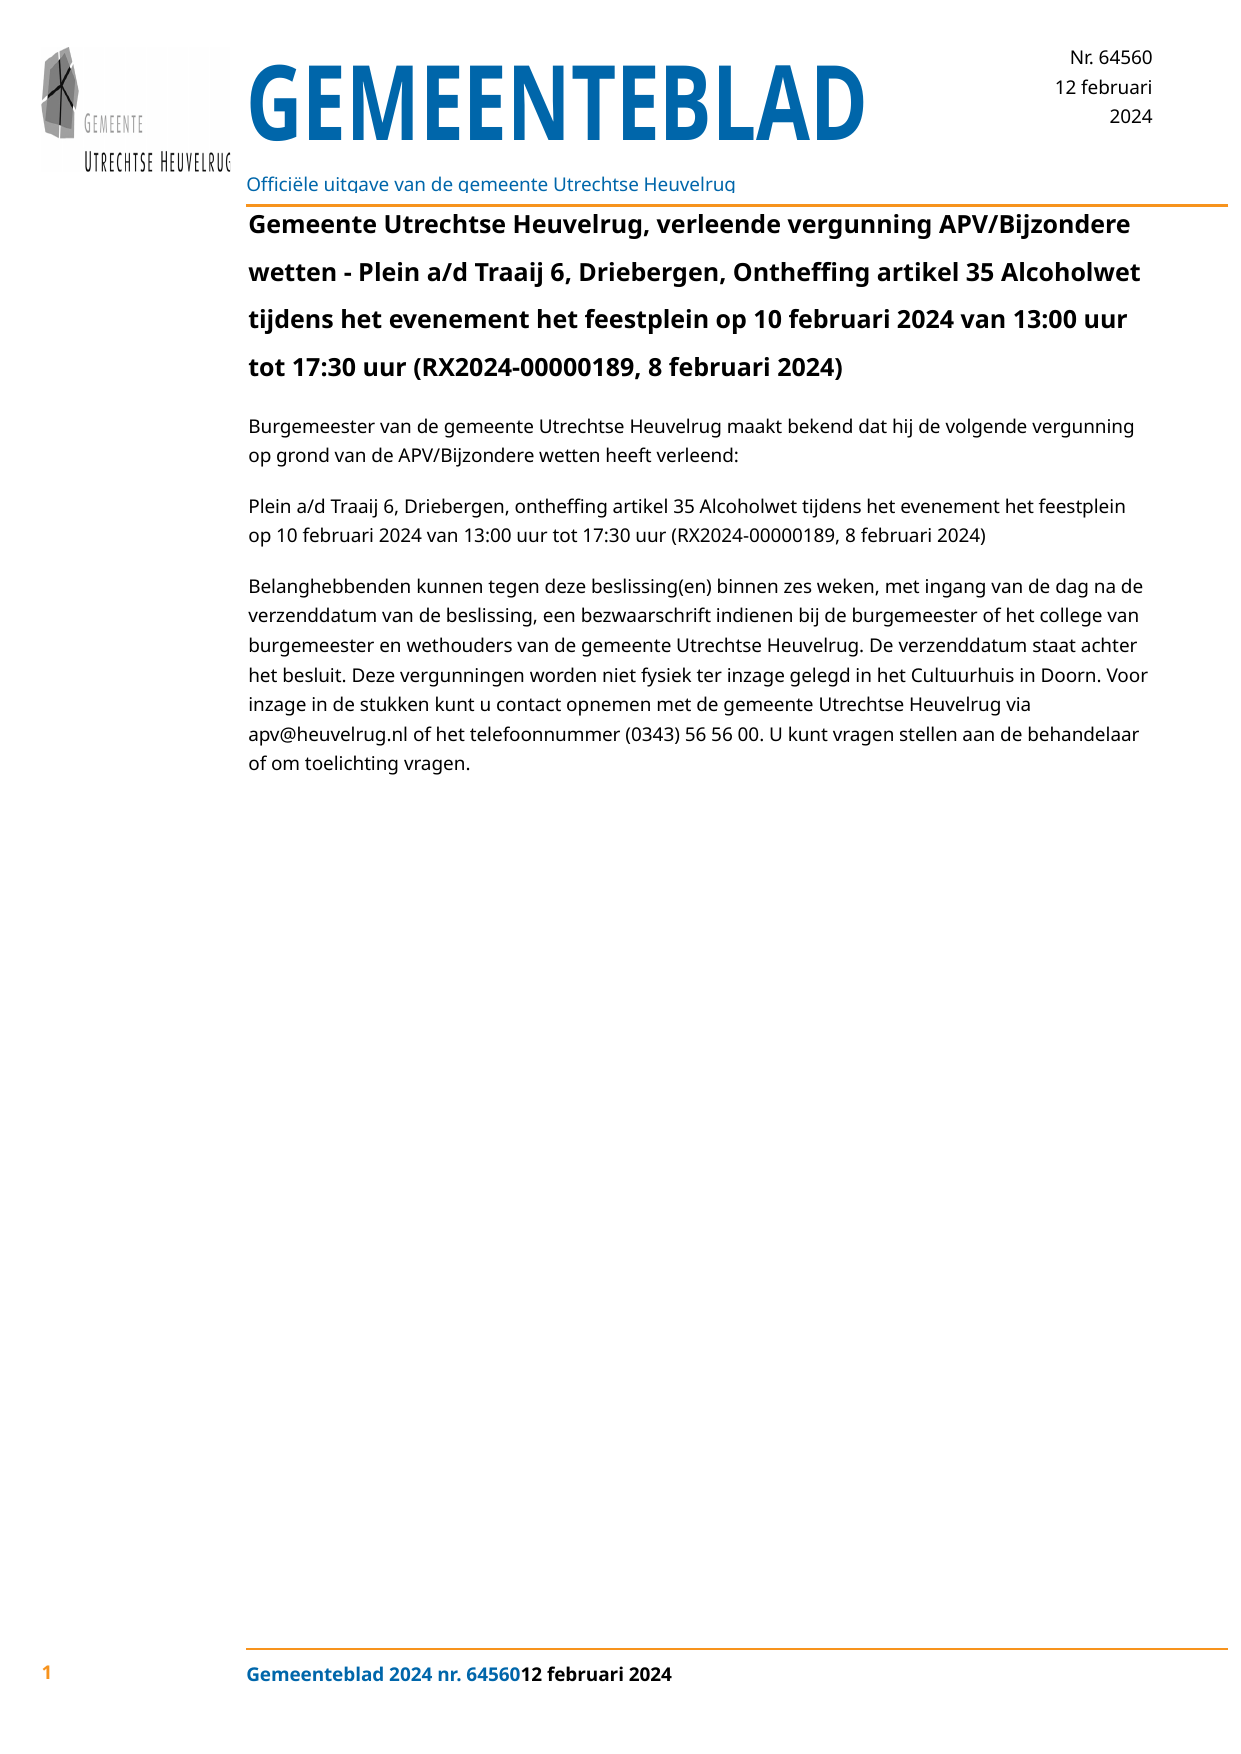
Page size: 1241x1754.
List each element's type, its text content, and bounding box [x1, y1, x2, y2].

text Belanghebbenden kunnen tegen deze beslissing(en) binnen zes weken, met ingang van de dag na de verzenddatum van de beslissing, een bezwaarschrift indienen bij de burgemeester of het college van burgemeester en wethouders van de gemeente Utrechtse Heuvelrug. De verzenddatum staat achter het besluit. Deze vergunningen worden niet fysiek ter inzage gelegd in het Cultuurhuis in Doorn. Voor inzage in de stukken kunt u contact opnemen met de gemeente Utrechtse Heuvelrug via apv@heuvelrug.nl of het telefoonnummer (0343) 56 56 00. U kunt vragen stellen aan de behandelaar of om toelichting vragen. [248, 573, 1152, 776]
text Plein a/d Traaij 6, Driebergen, ontheffing artikel 35 Alcoholwet tijdens het evenement het feestplein op 10 februari 2024 van 13:00 uur tot 17:30 uur (RX2024-00000189, 8 februari 2024) [248, 493, 1152, 548]
picture [41, 47, 231, 172]
text Burgemeester van de gemeente Utrechtse Heuvelrug maakt bekend dat hij de volgende vergunning op grond van de APV/Bijzondere wetten heeft verleend: [248, 413, 1152, 468]
text Gemeente Utrechtse Heuvelrug, verleende vergunning APV/Bijzondere wetten - Plein a/d Traaij 6, Driebergen, Ontheffing artikel 35 Alcoholwet tijdens het evenement het feestplein op 10 februari 2024 van 13:00 uur tot 17:30 uur (RX2024-00000189, 8 februari 2024) [248, 207, 1152, 384]
